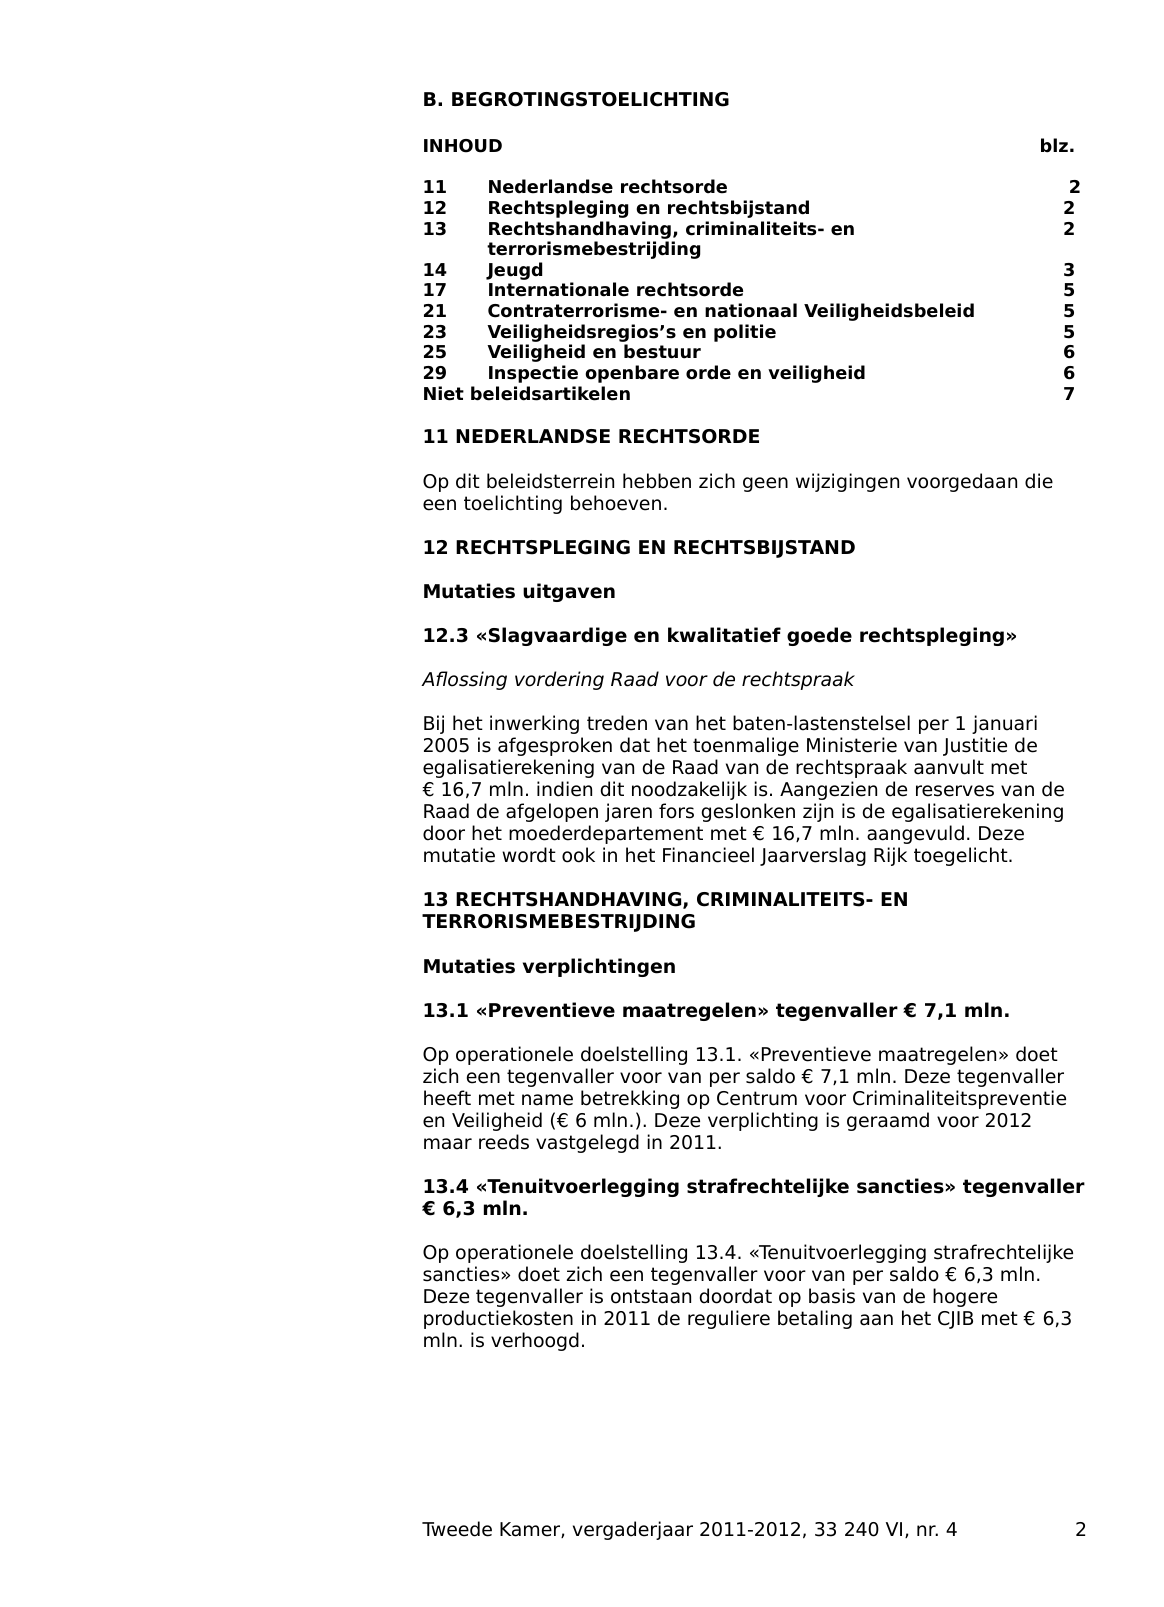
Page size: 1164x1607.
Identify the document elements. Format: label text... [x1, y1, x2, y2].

text Op operationele doelstelling 13.4. «Tenuitvoerlegging strafrechtelijke sancties» doet zich een tegenvaller voor van per saldo € 6,3 mln. Deze tegenvaller is ontstaan doordat op basis van de hogere productiekosten in 2011 de reguliere betaling aan het CJIB met € 6,3 mln. is verhoogd. [422, 1242, 1087, 1352]
table_cell Nederlandse rechtsorde [481, 177, 1028, 198]
table_cell 11 [422, 177, 481, 198]
text Bij het inwerking treden van het baten-lastenstelsel per 1 januari 2005 is afgesproken dat het toenmalige Ministerie van Justitie de egalisatierekening van de Raad van de rechtspraak aanvult met € 16,7 mln. indien dit noodzakelijk is. Aangezien de reserves van de Raad de afgelopen jaren fors geslonken zijn is de egalisatierekening door het moederdepartement met € 16,7 mln. aangevuld. Deze mutatie wordt ook in het Financieel Jaarverslag Rijk toegelicht. [422, 713, 1087, 867]
text Op dit beleidsterrein hebben zich geen wijzigingen voorgedaan die een toelichting behoeven. [422, 471, 1087, 514]
table_cell 17 [422, 280, 481, 301]
table_cell Inspectie openbare orde en veiligheid [481, 363, 1028, 383]
table_cell Internationale rechtsorde [481, 280, 1028, 301]
table_cell 13 [422, 219, 481, 260]
table_cell 2 [1028, 219, 1087, 260]
subtitle Mutaties uitgaven [422, 581, 1087, 603]
table_cell 7 [1028, 384, 1087, 404]
table_cell 5 [1028, 280, 1087, 301]
table_header INHOUD [422, 136, 1028, 157]
table_cell 5 [1028, 301, 1087, 322]
table_cell Niet beleidsartikelen [422, 384, 1028, 404]
subtitle 11 NEDERLANDSE RECHTSORDE [422, 426, 1087, 448]
table_cell Veiligheidsregios’s en politie [481, 322, 1028, 342]
subtitle 12.3 «Slagvaardige en kwalitatief goede rechtspleging» [422, 625, 1087, 647]
table_cell Contraterrorisme- en nationaal Veiligheidsbeleid [481, 301, 1028, 322]
subtitle 13.1 «Preventieve maatregelen» tegenvaller € 7,1 mln. [422, 1000, 1087, 1022]
table_cell Jeugd [481, 260, 1028, 280]
subtitle Aflossing vordering Raad voor de rechtspraak [422, 669, 1087, 691]
table_cell 6 [1028, 342, 1087, 363]
table_cell Veiligheid en bestuur [481, 342, 1028, 363]
subtitle Mutaties verplichtingen [422, 956, 1087, 977]
table_cell 14 [422, 260, 481, 280]
table_cell 23 [422, 322, 481, 342]
table_cell 2 [1028, 198, 1087, 218]
table_cell 12 [422, 198, 481, 218]
table_cell 5 [1028, 322, 1087, 342]
table_header blz. [1028, 136, 1087, 157]
table_cell 3 [1028, 260, 1087, 280]
table_cell 21 [422, 301, 481, 322]
table_cell 29 [422, 363, 481, 383]
table_cell [481, 157, 1028, 177]
table_cell [1028, 157, 1087, 177]
subtitle 12 RECHTSPLEGING EN RECHTSBIJSTAND [422, 537, 1087, 559]
table_cell Rechtshandhaving, criminaliteits- en terrorismebestrijding [481, 219, 1028, 260]
table_cell 2 [1028, 177, 1087, 198]
text Op operationele doelstelling 13.1. «Preventieve maatregelen» doet zich een tegenvaller voor van per saldo € 7,1 mln. Deze tegenvaller heeft met name betrekking op Centrum voor Criminaliteitspreventie en Veiligheid (€ 6 mln.). Deze verplichting is geraamd voor 2012 maar reeds vastgelegd in 2011. [422, 1044, 1087, 1154]
table_cell Rechtspleging en rechtsbijstand [481, 198, 1028, 218]
subtitle 13.4 «Tenuitvoerlegging strafrechtelijke sancties» tegenvaller € 6,3 mln. [422, 1176, 1087, 1220]
subtitle 13 RECHTSHANDHAVING, CRIMINALITEITS- EN TERRORISMEBESTRIJDING [422, 889, 1087, 933]
subtitle B. BEGROTINGSTOELICHTING [422, 89, 1087, 111]
table_cell [422, 157, 481, 177]
table_cell 6 [1028, 363, 1087, 383]
table_cell 25 [422, 342, 481, 363]
